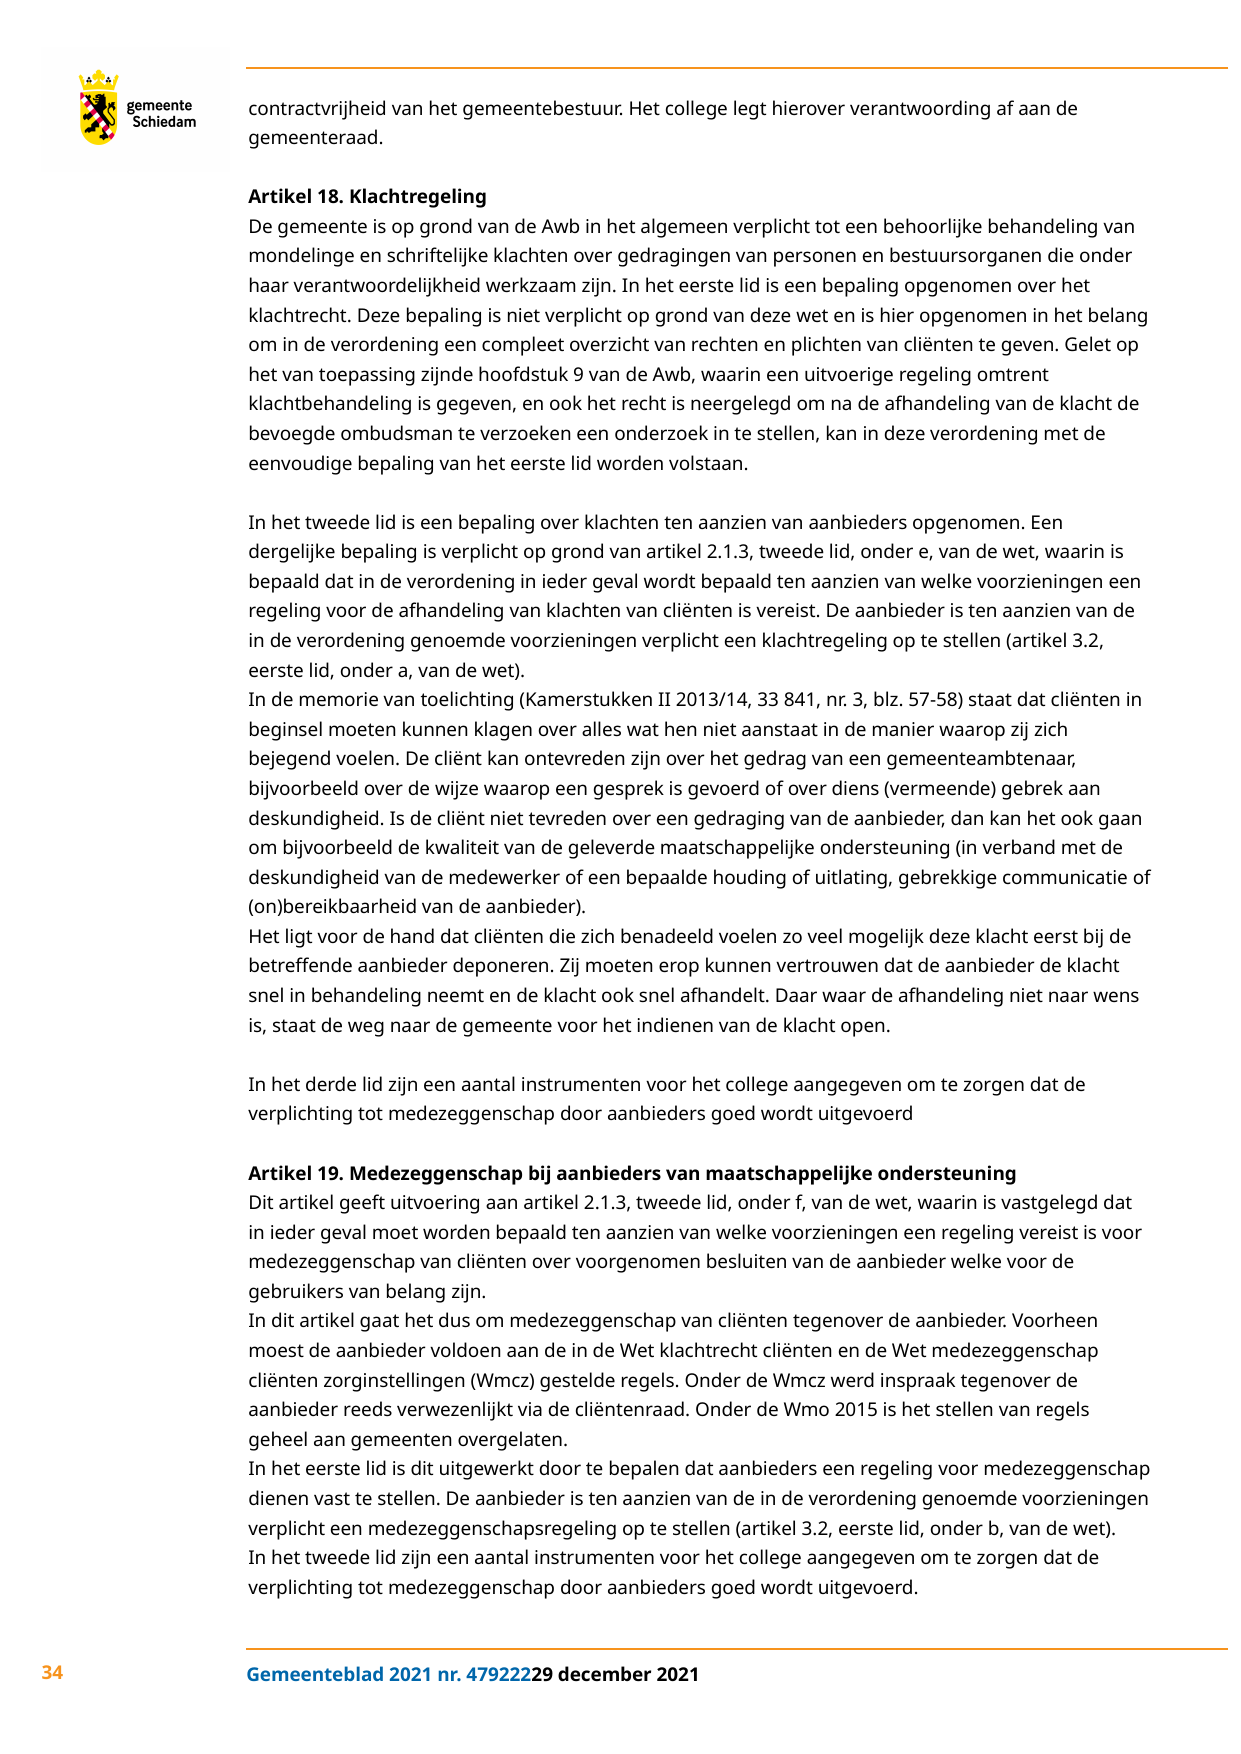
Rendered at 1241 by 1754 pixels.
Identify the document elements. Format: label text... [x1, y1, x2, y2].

text Artikel 19. Medezeggenschap bij aanbieders van maatschappelijke ondersteuning [248, 1160, 1152, 1186]
text In het derde lid zijn een aantal instrumenten voor het college aangegeven om te zorgen dat de verplichting tot medezeggenschap door aanbieders goed wordt uitgevoerd [248, 1071, 1152, 1126]
text In de memorie van toelichting (Kamerstukken II 2013/14, 33 841, nr. 3, blz. 57-58) staat dat cliënten in beginsel moeten kunnen klagen over alles wat hen niet aanstaat in de manier waarop zij zich bejegend voelen. De cliënt kan ontevreden zijn over het gedrag van een gemeenteambtenaar, bijvoorbeeld over de wijze waarop een gesprek is gevoerd of over diens (vermeende) gebrek aan deskundigheid. Is de cliënt niet tevreden over een gedraging van de aanbieder, dan kan het ook gaan om bijvoorbeeld de kwaliteit van de geleverde maatschappelijke ondersteuning (in verband met de deskundigheid van de medewerker of een bepaalde houding of uitlating, gebrekkige communicatie of (on)bereikbaarheid van de aanbieder). [248, 686, 1152, 919]
text In dit artikel gaat het dus om medezeggenschap van cliënten tegenover de aanbieder. Voorheen moest de aanbieder voldoen aan de in de Wet klachtrecht cliënten en de Wet medezeggenschap cliënten zorginstellingen (Wmcz) gestelde regels. Onder de Wmcz werd inspraak tegenover de aanbieder reeds verwezenlijkt via de cliëntenraad. Onder de Wmo 2015 is het stellen van regels geheel aan gemeenten overgelaten. [248, 1308, 1152, 1452]
text In het eerste lid is dit uitgewerkt door te bepalen dat aanbieders een regeling voor medezeggenschap dienen vast te stellen. De aanbieder is ten aanzien van de in de verordening genoemde voorzieningen verplicht een medezeggenschapsregeling op te stellen (artikel 3.2, eerste lid, onder b, van de wet). [248, 1456, 1152, 1541]
text In het tweede lid zijn een aantal instrumenten voor het college aangegeven om te zorgen dat de verplichting tot medezeggenschap door aanbieders goed wordt uitgevoerd. [248, 1544, 1152, 1600]
text De gemeente is op grond van de Awb in het algemeen verplicht tot een behoorlijke behandeling van mondelinge en schriftelijke klachten over gedragingen van personen en bestuursorganen die onder haar verantwoordelijkheid werkzaam zijn. In het eerste lid is een bepaling opgenomen over het klachtrecht. Deze bepaling is niet verplicht op grond van deze wet en is hier opgenomen in het belang om in de verordening een compleet overzicht van rechten en plichten van cliënten te geven. Gelet op het van toepassing zijnde hoofdstuk 9 van de Awb, waarin een uitvoerige regeling omtrent klachtbehandeling is gegeven, en ook het recht is neergelegd om na de afhandeling van de klacht de bevoegde ombudsman te verzoeken een onderzoek in te stellen, kan in deze verordening met de eenvoudige bepaling van het eerste lid worden volstaan. [248, 213, 1152, 476]
text Het ligt voor de hand dat cliënten die zich benadeeld voelen zo veel mogelijk deze klacht eerst bij de betreffende aanbieder deponeren. Zij moeten erop kunnen vertrouwen dat de aanbieder de klacht snel in behandeling neemt en de klacht ook snel afhandelt. Daar waar de afhandeling niet naar wens is, staat de weg naar de gemeente voor het indienen van de klacht open. [248, 923, 1152, 1038]
text contractvrijheid van het gemeentebestuur. Het college legt hierover verantwoording af aan de gemeenteraad. [248, 95, 1152, 150]
picture [41, 47, 231, 172]
text In het tweede lid is een bepaling over klachten ten aanzien van aanbieders opgenomen. Een dergelijke bepaling is verplicht op grond van artikel 2.1.3, tweede lid, onder e, van de wet, waarin is bepaald dat in de verordening in ieder geval wordt bepaald ten aanzien van welke voorzieningen een regeling voor de afhandeling van klachten van cliënten is vereist. De aanbieder is ten aanzien van de in de verordening genoemde voorzieningen verplicht een klachtregeling op te stellen (artikel 3.2, eerste lid, onder a, van de wet). [248, 509, 1152, 683]
text Dit artikel geeft uitvoering aan artikel 2.1.3, tweede lid, onder f, van de wet, waarin is vastgelegd dat in ieder geval moet worden bepaald ten aanzien van welke voorzieningen een regeling vereist is voor medezeggenschap van cliënten over voorgenomen besluiten van de aanbieder welke voor de gebruikers van belang zijn. [248, 1189, 1152, 1304]
text Artikel 18. Klachtregeling [248, 183, 1152, 209]
